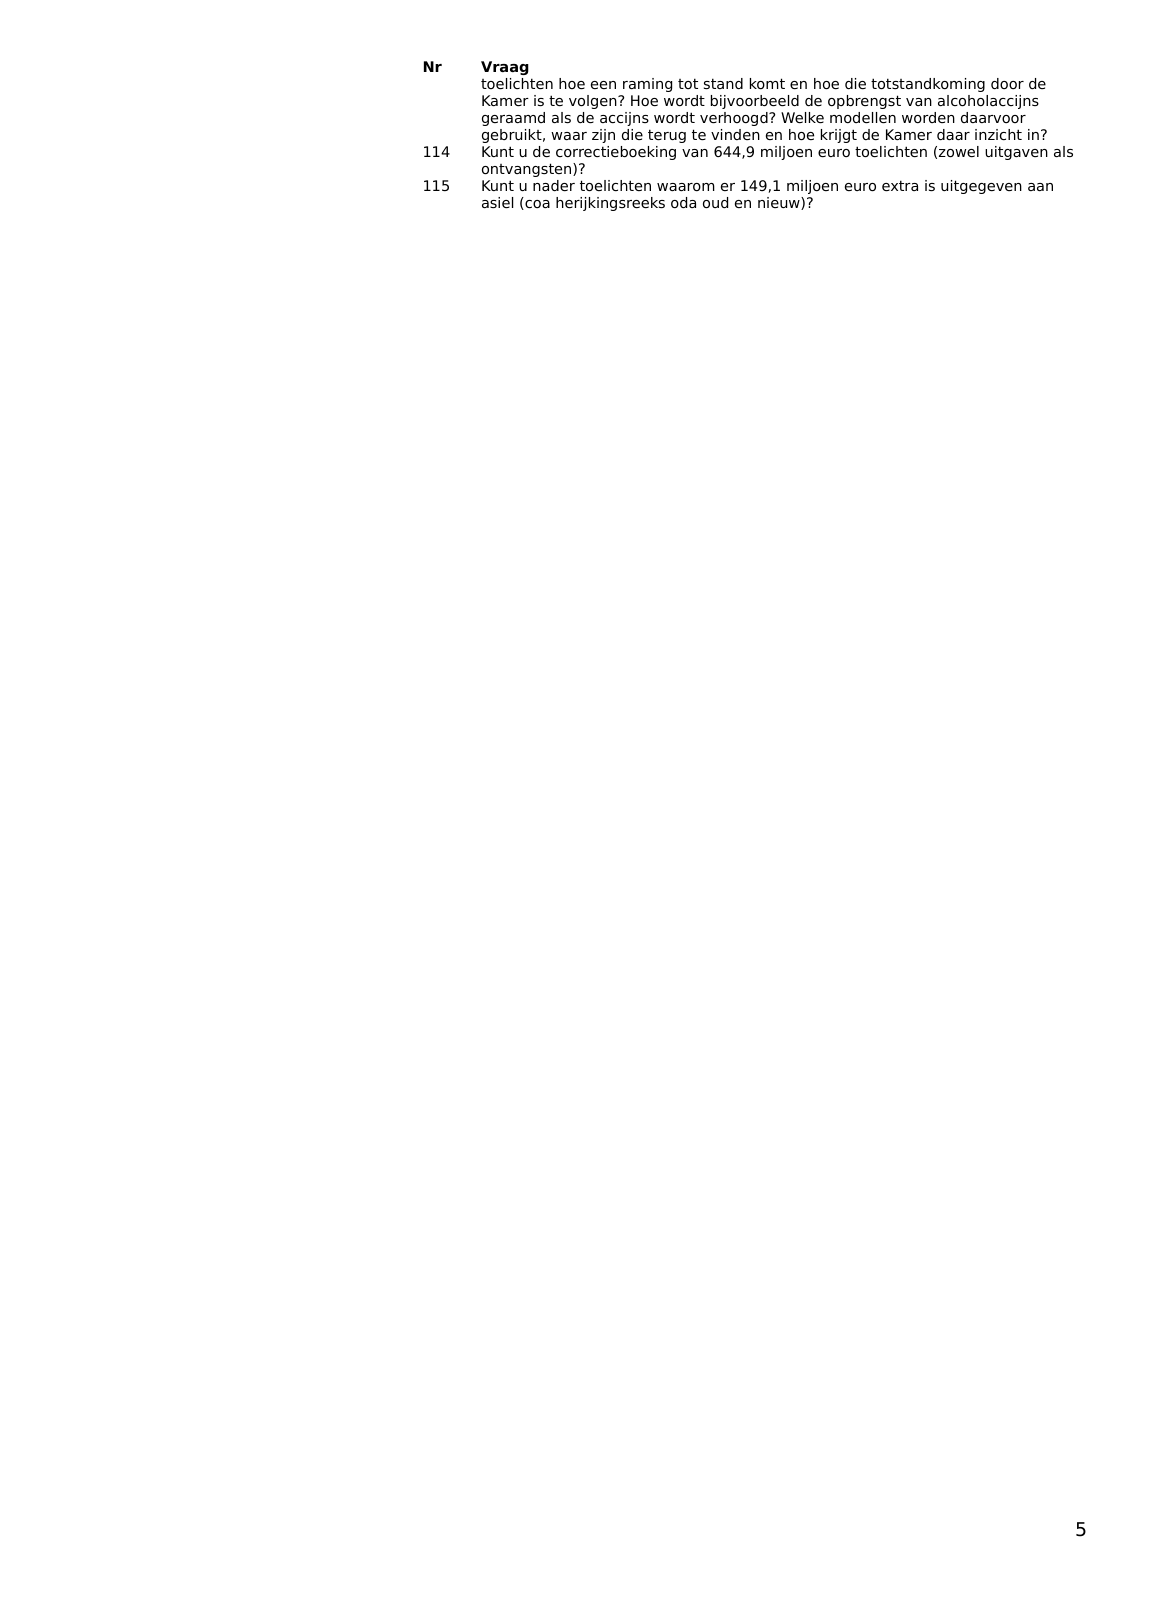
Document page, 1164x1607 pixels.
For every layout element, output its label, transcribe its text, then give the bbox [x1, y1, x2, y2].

table_cell 114 [422, 144, 475, 178]
table_header Nr [422, 59, 475, 76]
table_cell [422, 76, 475, 144]
table_cell toelichten hoe een raming tot stand komt en hoe die totstandkoming door de Kamer is te volgen? Hoe wordt bijvoorbeeld de opbrengst van alcoholaccijns geraamd als de accijns wordt verhoogd? Welke modellen worden daarvoor gebruikt, waar zijn die terug te vinden en hoe krijgt de Kamer daar inzicht in? [475, 76, 1087, 144]
table_cell Kunt u de correctieboeking van 644,9 miljoen euro toelichten (zowel uitgaven als ontvangsten)? [475, 144, 1087, 178]
table_cell 115 [422, 178, 475, 212]
table_cell Kunt u nader toelichten waarom er 149,1 miljoen euro extra is uitgegeven aan asiel (coa herijkingsreeks oda oud en nieuw)? [475, 178, 1087, 212]
table_header Vraag [475, 59, 1087, 76]
